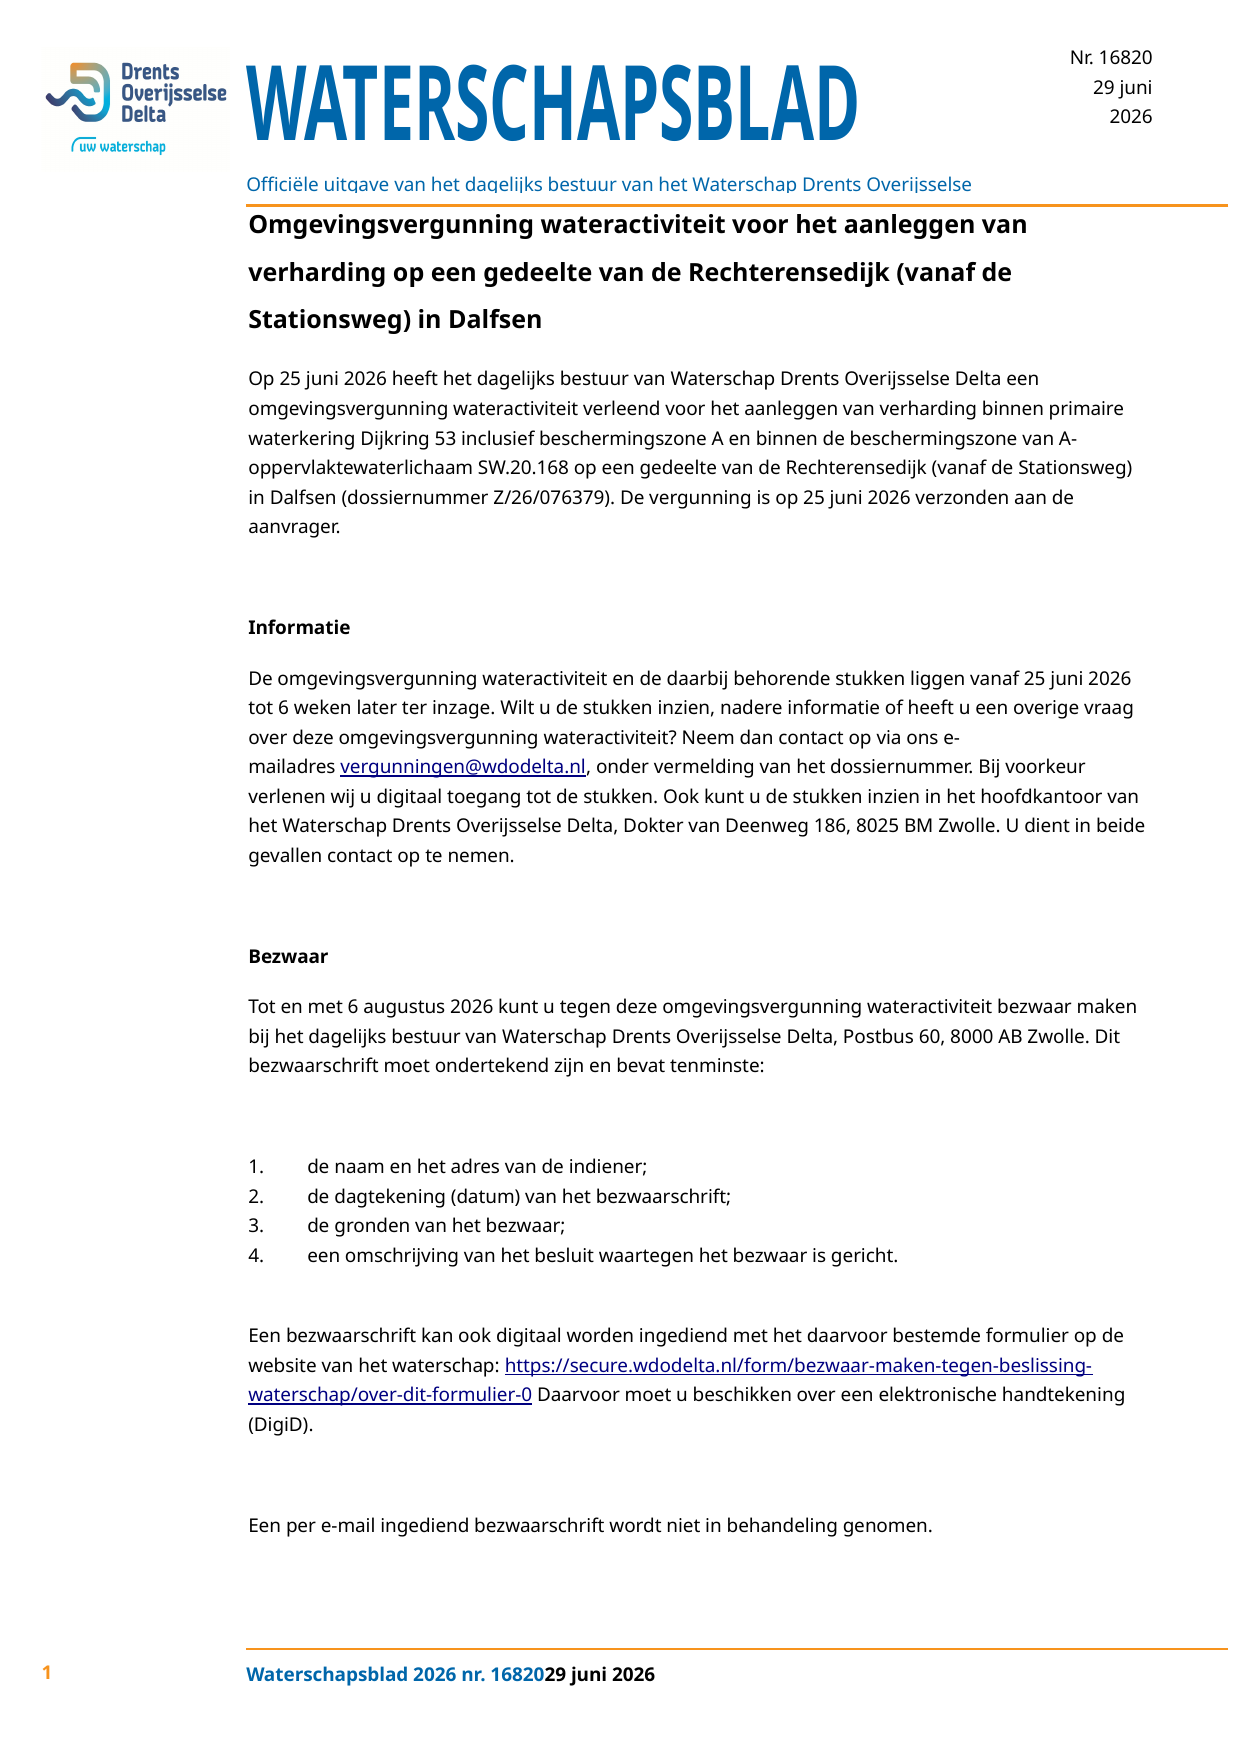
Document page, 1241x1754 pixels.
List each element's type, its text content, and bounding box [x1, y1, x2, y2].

list de gronden van het bezwaar; [248, 1213, 1152, 1238]
text Een bezwaarschrift kan ook digitaal worden ingediend met het daarvoor bestemde formulier op de website van het waterschap: https://secure.wdodelta.nl/form/bezwaar-maken-tegen-beslissing-waterschap/over-dit-formulier-0 Daarvoor moet u beschikken over een elektronische handtekening (DigiD). [248, 1322, 1152, 1437]
list de naam en het adres van de indiener; [248, 1153, 1152, 1179]
text Een per e-mail ingediend bezwaarschrift wordt niet in behandeling genomen. [248, 1512, 1152, 1537]
text De omgevingsvergunning wateractiviteit en de daarbij behorende stukken liggen vanaf 25 juni 2026 tot 6 weken later ter inzage. Wilt u de stukken inzien, nadere informatie of heeft u een overige vraag over deze omgevingsvergunning wateractiviteit? Neem dan contact op via ons e-mailadres vergunningen@wdodelta.nl, onder vermelding van het dossiernummer. Bij voorkeur verlenen wij u digitaal toegang tot de stukken. Ook kunt u de stukken inzien in het hoofdkantoor van het Waterschap Drents Overijsselse Delta, Dokter van Deenweg 186, 8025 BM Zwolle. U dient in beide gevallen contact op te nemen. [248, 665, 1152, 868]
text Omgevingsvergunning wateractiviteit voor het aanleggen van verharding op een gedeelte van de Rechterensedijk (vanaf de Stationsweg) in Dalfsen [248, 207, 1152, 336]
list de dagtekening (datum) van het bezwaarschrift; [248, 1183, 1152, 1209]
text Op 25 juni 2026 heeft het dagelijks bestuur van Waterschap Drents Overijsselse Delta een omgevingsvergunning wateractiviteit verleend voor het aanleggen van verharding binnen primaire waterkering Dijkring 53 inclusief beschermingszone A en binnen de beschermingszone van A-oppervlaktewaterlichaam SW.20.168 op een gedeelte van de Rechterensedijk (vanaf de Stationsweg) in Dalfsen (dossiernummer Z/26/076379). De vergunning is op 25 juni 2026 verzonden aan de aanvrager. [248, 366, 1152, 539]
picture [41, 47, 231, 172]
text Informatie [248, 614, 1152, 640]
text Bezwaar [248, 943, 1152, 969]
list een omschrijving van het besluit waartegen het bezwaar is gericht. [248, 1242, 1152, 1268]
text Tot en met 6 augustus 2026 kunt u tegen deze omgevingsvergunning wateractiviteit bezwaar maken bij het dagelijks bestuur van Waterschap Drents Overijsselse Delta, Postbus 60, 8000 AB Zwolle. Dit bezwaarschrift moet ondertekend zijn en bevat tenminste: [248, 993, 1152, 1078]
